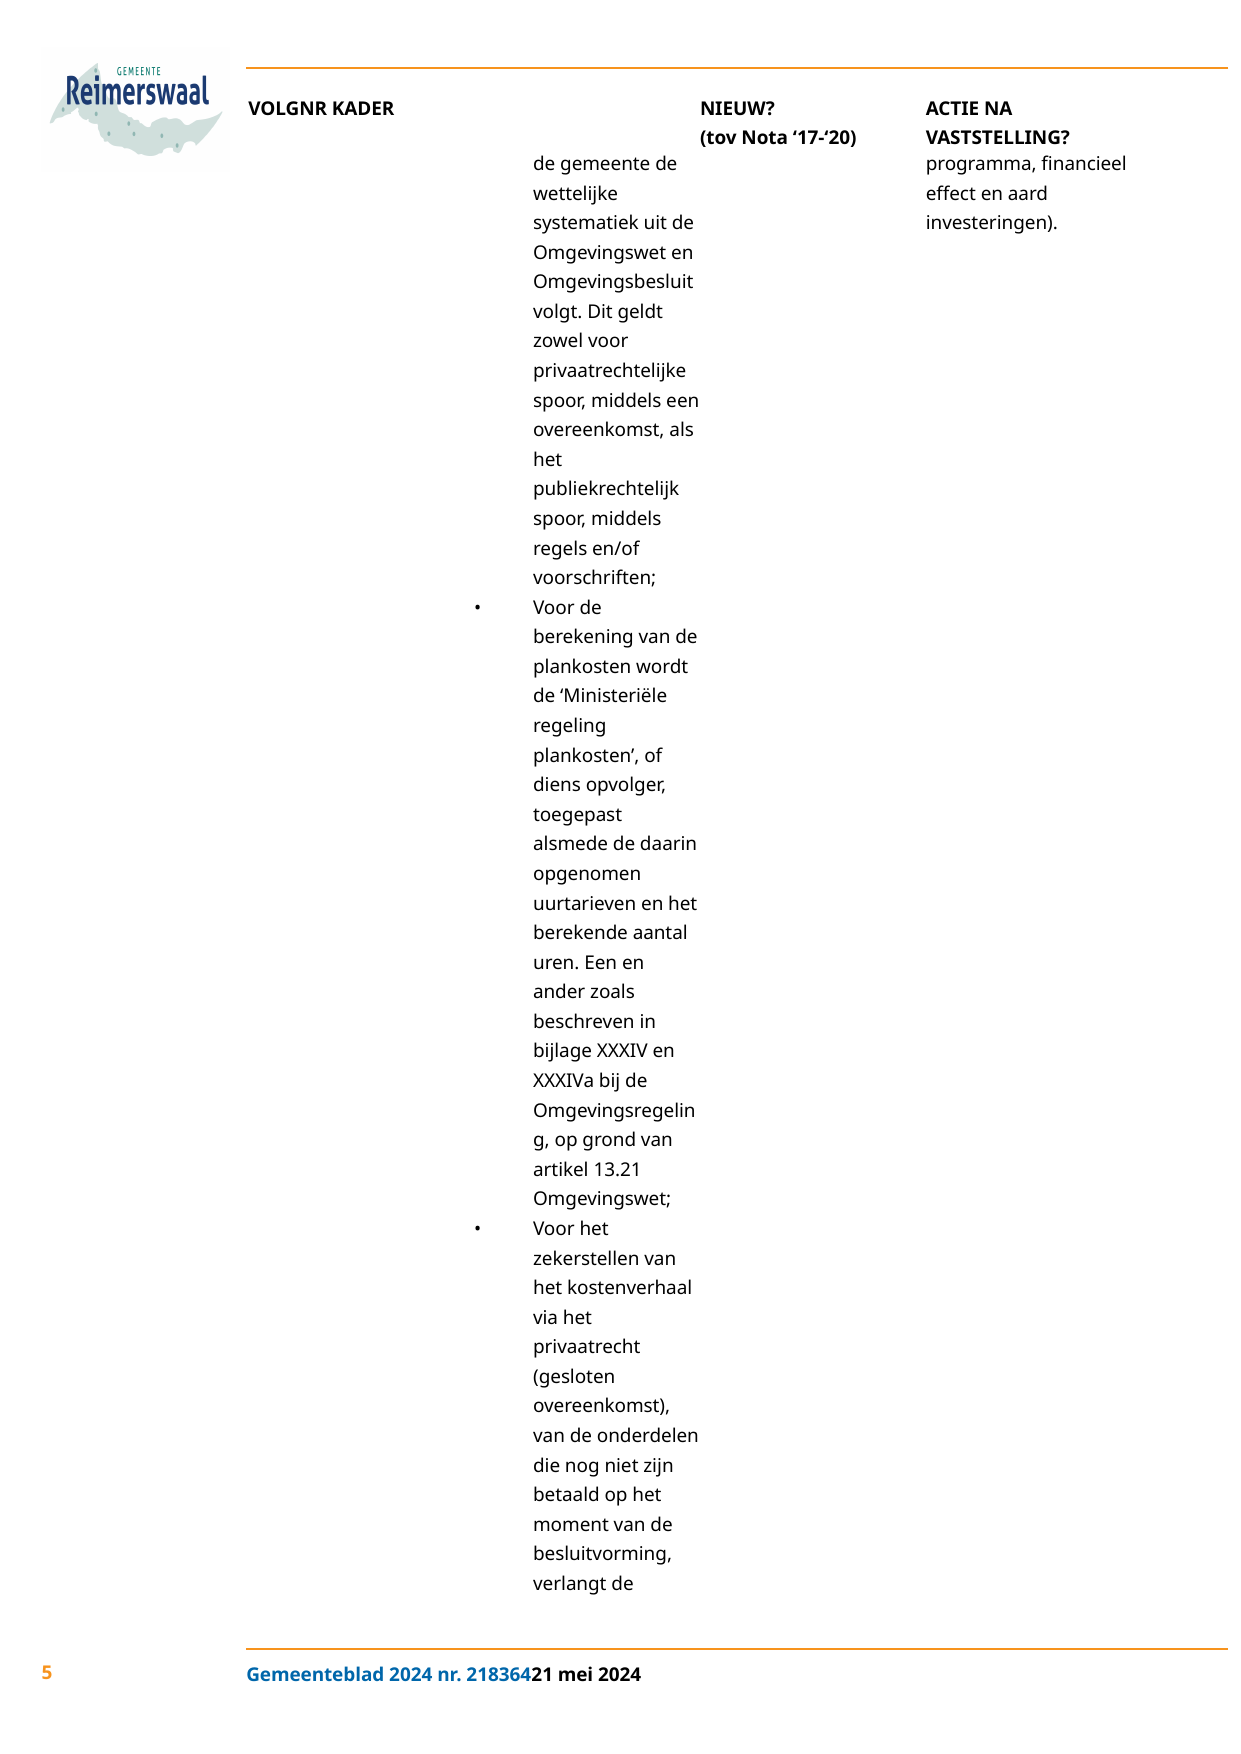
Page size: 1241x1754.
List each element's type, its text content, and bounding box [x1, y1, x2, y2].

picture [41, 47, 231, 172]
table_cell de gemeente de wettelijke systematiek uit de Omgevingswet en Omgevingsbesluit volgt. Dit geldt zowel voor privaatrechtelijke spoor, middels een overeenkomst, als het publiekrechtelijk spoor, middels regels en/of voorschriften; Voor de berekening van de plankosten wordt de ‘Ministeriële regeling plankosten’, of diens opvolger, toegepast alsmede de daarin opgenomen uurtarieven en het berekende aantal uren. Een en ander zoals beschreven in bijlage XXXIV en XXXIVa bij de Omgevingsregeling, op grond van artikel 13.21 Omgevingswet; Voor het zekerstellen van het kostenverhaal via het privaatrecht (gesloten overeenkomst), van de onderdelen die nog niet zijn betaald op het moment van de besluitvorming, verlangt de [474, 150, 700, 1596]
table_cell [248, 150, 474, 1596]
table_header NIEUW? (tov Nota ‘17-‘20) [700, 95, 926, 150]
table_header ACTIE NA VASTSTELLING? [926, 95, 1152, 150]
table_header [474, 95, 700, 150]
table_cell [700, 150, 926, 1596]
table_cell programma, financieel effect en aard investeringen). [926, 150, 1152, 1596]
table_header VOLGNR KADER [248, 95, 474, 150]
